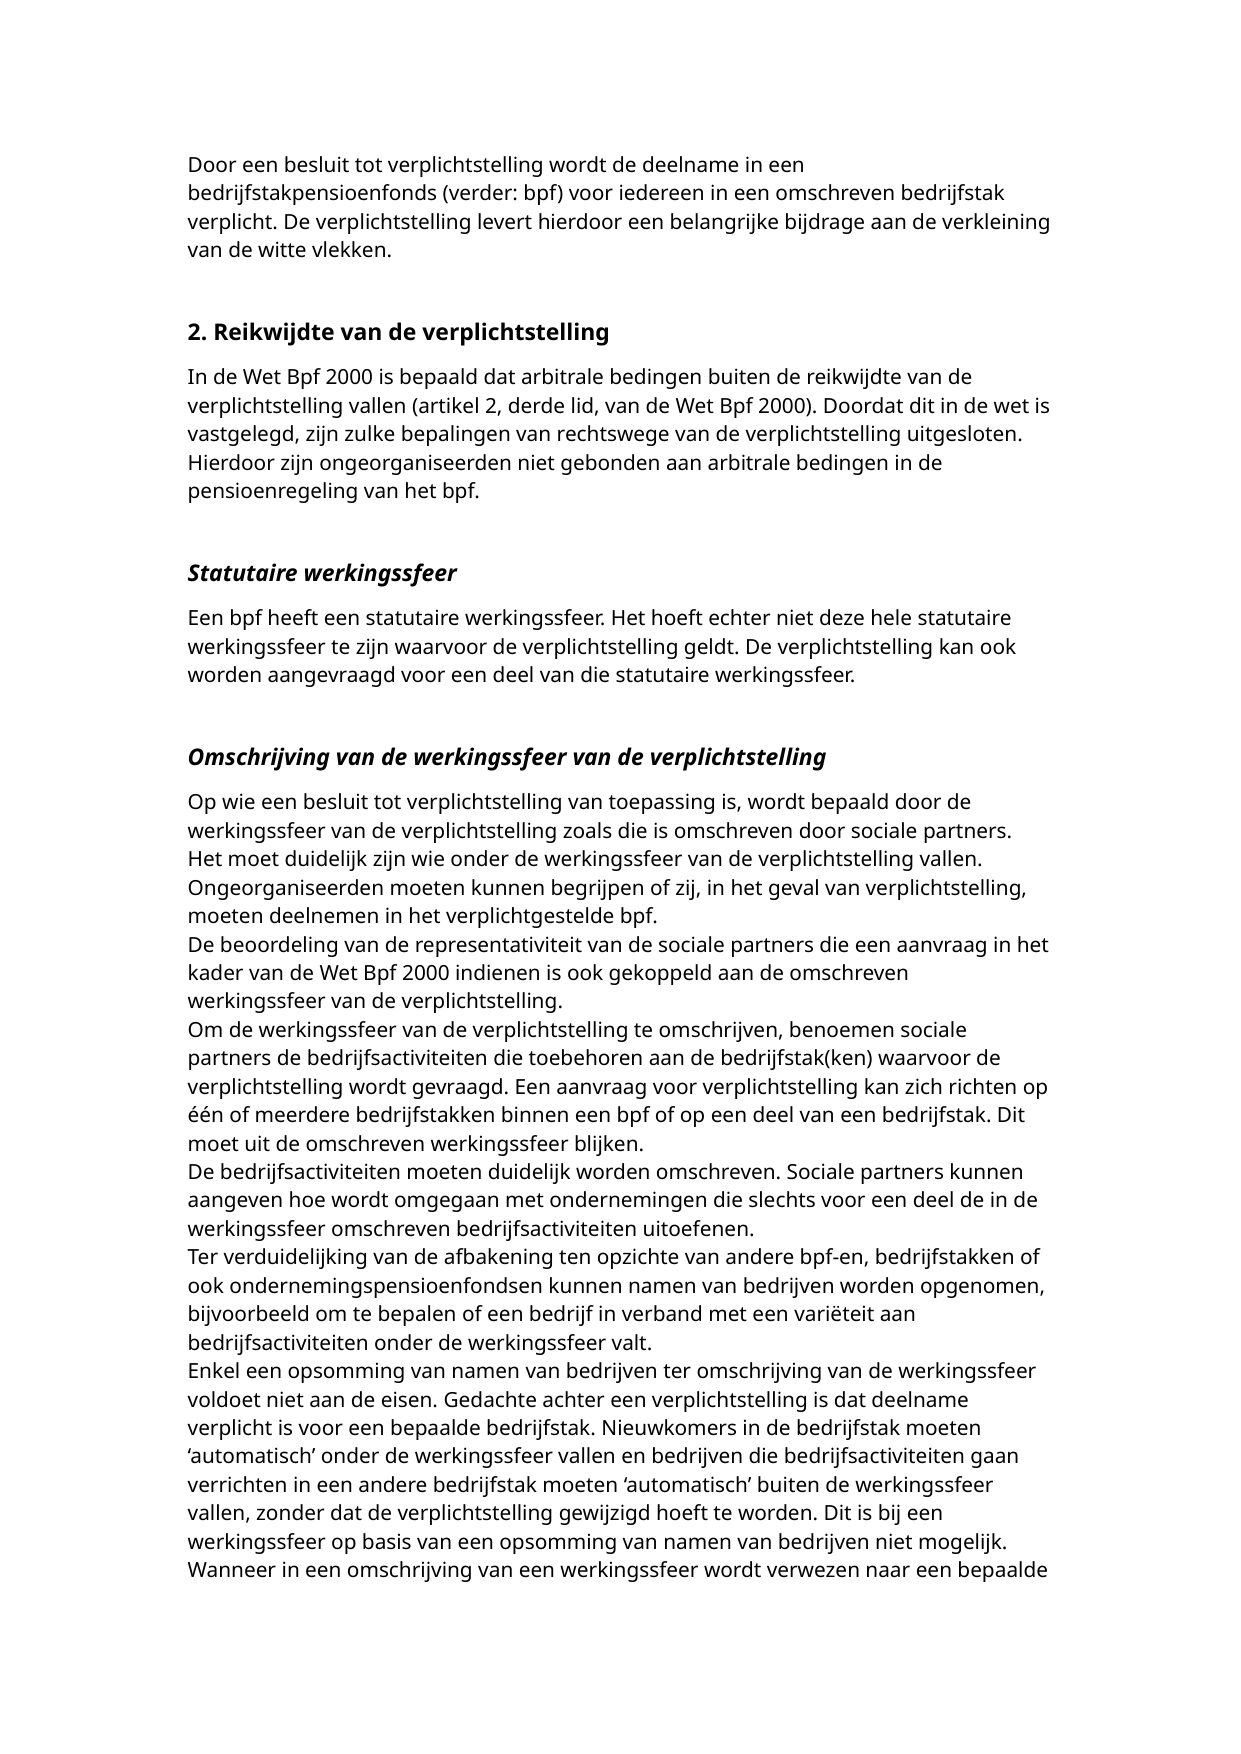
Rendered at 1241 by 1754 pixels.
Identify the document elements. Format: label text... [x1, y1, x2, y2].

text Ter verduidelijking van de afbakening ten opzichte van andere bpf-en, bedrijfstakken of ook ondernemingspensioenfondsen kunnen namen van bedrijven worden opgenomen, bijvoorbeeld om te bepalen of een bedrijf in verband met een variëteit aan bedrijfsactiviteiten onder de werkingssfeer valt. [187, 1242, 1053, 1356]
subtitle Statutaire werkingssfeer [187, 557, 1053, 588]
text Wanneer in een omschrijving van een werkingssfeer wordt verwezen naar een bepaalde [187, 1555, 1053, 1584]
text Enkel een opsomming van namen van bedrijven ter omschrijving van de werkingssfeer voldoet niet aan de eisen. Gedachte achter een verplichtstelling is dat deelname verplicht is voor een bepaalde bedrijfstak. Nieuwkomers in de bedrijfstak moeten ‘automatisch’ onder de werkingssfeer vallen en bedrijven die bedrijfsactiviteiten gaan verrichten in een andere bedrijfstak moeten ‘automatisch’ buiten de werkingssfeer vallen, zonder dat de verplichtstelling gewijzigd hoeft te worden. Dit is bij een werkingssfeer op basis van een opsomming van namen van bedrijven niet mogelijk. [187, 1356, 1053, 1555]
text Om de werkingssfeer van de verplichtstelling te omschrijven, benoemen sociale partners de bedrijfsactiviteiten die toebehoren aan de bedrijfstak(ken) waarvoor de verplichtstelling wordt gevraagd. Een aanvraag voor verplichtstelling kan zich richten op één of meerdere bedrijfstakken binnen een bpf of op een deel van een bedrijfstak. Dit moet uit de omschreven werkingssfeer blijken. [187, 1015, 1053, 1157]
text In de Wet Bpf 2000 is bepaald dat arbitrale bedingen buiten de reikwijdte van de verplichtstelling vallen (artikel 2, derde lid, van de Wet Bpf 2000). Doordat dit in de wet is vastgelegd, zijn zulke bepalingen van rechtswege van de verplichtstelling uitgesloten. Hierdoor zijn ongeorganiseerden niet gebonden aan arbitrale bedingen in de pensioenregeling van het bpf. [187, 362, 1053, 505]
subtitle 2. Reikwijdte van de verplichtstelling [187, 316, 1053, 347]
text Door een besluit tot verplichtstelling wordt de deelname in een bedrijfstakpensioenfonds (verder: bpf) voor iedereen in een omschreven bedrijfstak verplicht. De verplichtstelling levert hierdoor een belangrijke bijdrage aan de verkleining van de witte vlekken. [187, 150, 1053, 264]
text Op wie een besluit tot verplichtstelling van toepassing is, wordt bepaald door de werkingssfeer van de verplichtstelling zoals die is omschreven door sociale partners. Het moet duidelijk zijn wie onder de werkingssfeer van de verplichtstelling vallen. Ongeorganiseerden moeten kunnen begrijpen of zij, in het geval van verplichtstelling, moeten deelnemen in het verplichtgestelde bpf. [187, 787, 1053, 930]
text De beoordeling van de representativiteit van de sociale partners die een aanvraag in het kader van de Wet Bpf 2000 indienen is ook gekoppeld aan de omschreven werkingssfeer van de verplichtstelling. [187, 930, 1053, 1015]
text De bedrijfsactiviteiten moeten duidelijk worden omschreven. Sociale partners kunnen aangeven hoe wordt omgegaan met ondernemingen die slechts voor een deel de in de werkingssfeer omschreven bedrijfsactiviteiten uitoefenen. [187, 1157, 1053, 1242]
text Een bpf heeft een statutaire werkingssfeer. Het hoeft echter niet deze hele statutaire werkingssfeer te zijn waarvoor de verplichtstelling geldt. De verplichtstelling kan ook worden aangevraagd voor een deel van die statutaire werkingssfeer. [187, 603, 1053, 689]
subtitle Omschrijving van de werkingssfeer van de verplichtstelling [187, 741, 1053, 772]
